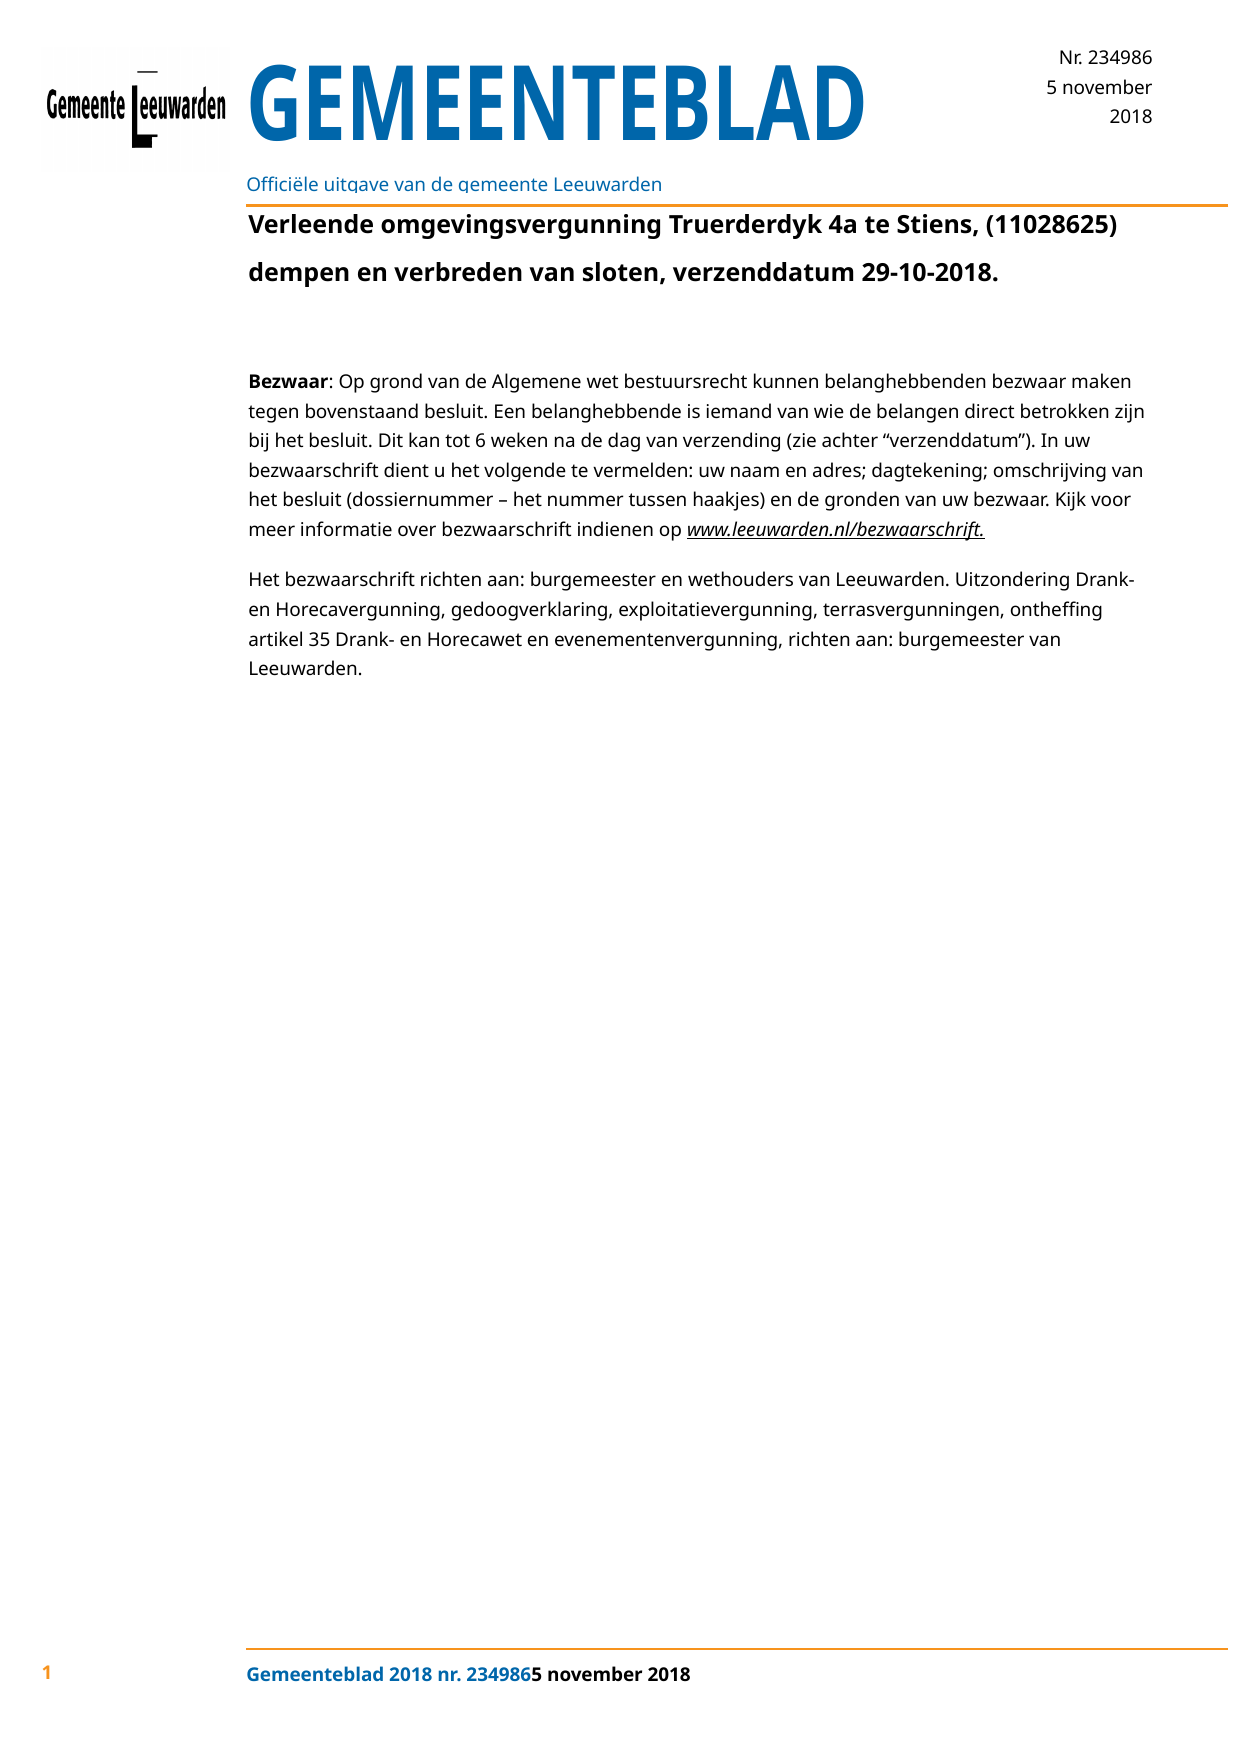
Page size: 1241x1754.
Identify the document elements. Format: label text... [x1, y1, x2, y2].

text Bezwaar: Op grond van de Algemene wet bestuursrecht kunnen belanghebbenden bezwaar maken tegen bovenstaand besluit. Een belanghebbende is iemand van wie de belangen direct betrokken zijn bij het besluit. Dit kan tot 6 weken na de dag van verzending (zie achter “verzenddatum”). In uw bezwaarschrift dient u het volgende te vermelden: uw naam en adres; dagtekening; omschrijving van het besluit (dossiernummer – het nummer tussen haakjes) en de gronden van uw bezwaar. Kijk voor meer informatie over bezwaarschrift indienen op www.leeuwarden.nl/bezwaarschrift. [248, 368, 1152, 542]
text Verleende omgevingsvergunning Truerderdyk 4a te Stiens, (11028625) dempen en verbreden van sloten, verzenddatum 29-10-2018. [248, 207, 1152, 288]
text Het bezwaarschrift richten aan: burgemeester en wethouders van Leeuwarden. Uitzondering Drank- en Horecavergunning, gedoogverklaring, exploitatievergunning, terrasvergunningen, ontheffing artikel 35 Drank- en Horecawet en evenementenvergunning, richten aan: burgemeester van Leeuwarden. [248, 567, 1152, 681]
picture [41, 47, 231, 172]
